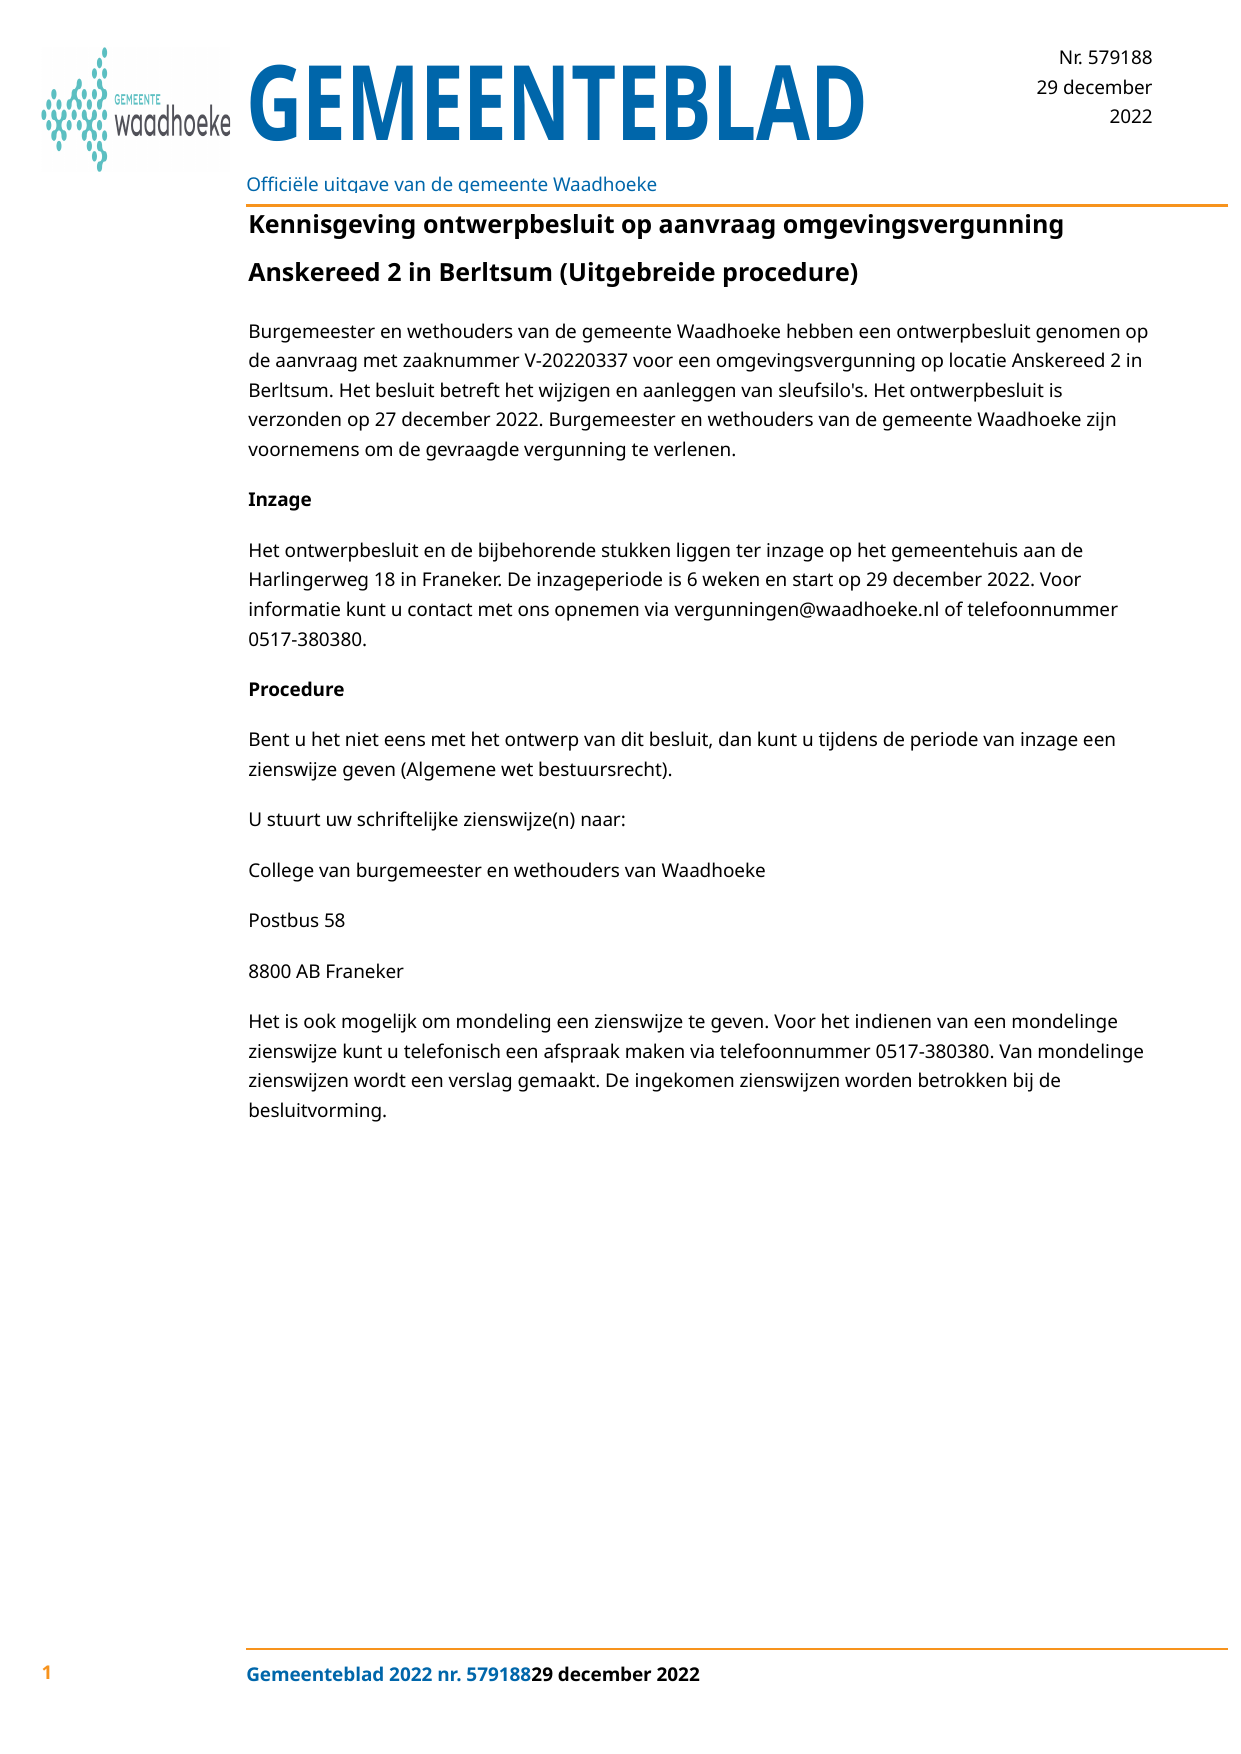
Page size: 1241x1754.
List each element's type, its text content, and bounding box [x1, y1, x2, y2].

text Kennisgeving ontwerpbesluit op aanvraag omgevingsvergunning Anskereed 2 in Berltsum (Uitgebreide procedure) [248, 207, 1152, 288]
text Het ontwerpbesluit en de bijbehorende stukken liggen ter inzage op het gemeentehuis aan de Harlingerweg 18 in Franeker. De inzageperiode is 6 weken en start op 29 december 2022. Voor informatie kunt u contact met ons opnemen via vergunningen@waadhoeke.nl of telefoonnummer 0517-380380. [248, 537, 1152, 652]
text Bent u het niet eens met het ontwerp van dit besluit, dan kunt u tijdens de periode van inzage een zienswijze geven (Algemene wet bestuursrecht). [248, 727, 1152, 782]
text U stuurt uw schriftelijke zienswijze(n) naar: [248, 807, 1152, 832]
text Inzage [248, 487, 1152, 512]
text Burgemeester en wethouders van de gemeente Waadhoeke hebben een ontwerpbesluit genomen op de aanvraag met zaaknummer V-20220337 voor een omgevingsvergunning op locatie Anskereed 2 in Berltsum. Het besluit betreft het wijzigen en aanleggen van sleufsilo's. Het ontwerpbesluit is verzonden op 27 december 2022. Burgemeester en wethouders van de gemeente Waadhoeke zijn voornemens om de gevraagde vergunning te verlenen. [248, 318, 1152, 462]
picture [41, 47, 231, 172]
text Procedure [248, 676, 1152, 702]
text Het is ook mogelijk om mondeling een zienswijze te geven. Voor het indienen van een mondelinge zienswijze kunt u telefonisch een afspraak maken via telefoonnummer 0517-380380. Van mondelinge zienswijzen wordt een verslag gemaakt. De ingekomen zienswijzen worden betrokken bij de besluitvorming. [248, 1008, 1152, 1123]
text Postbus 58 [248, 907, 1152, 933]
text 8800 AB Franeker [248, 958, 1152, 984]
text College van burgemeester en wethouders van Waadhoeke [248, 857, 1152, 883]
